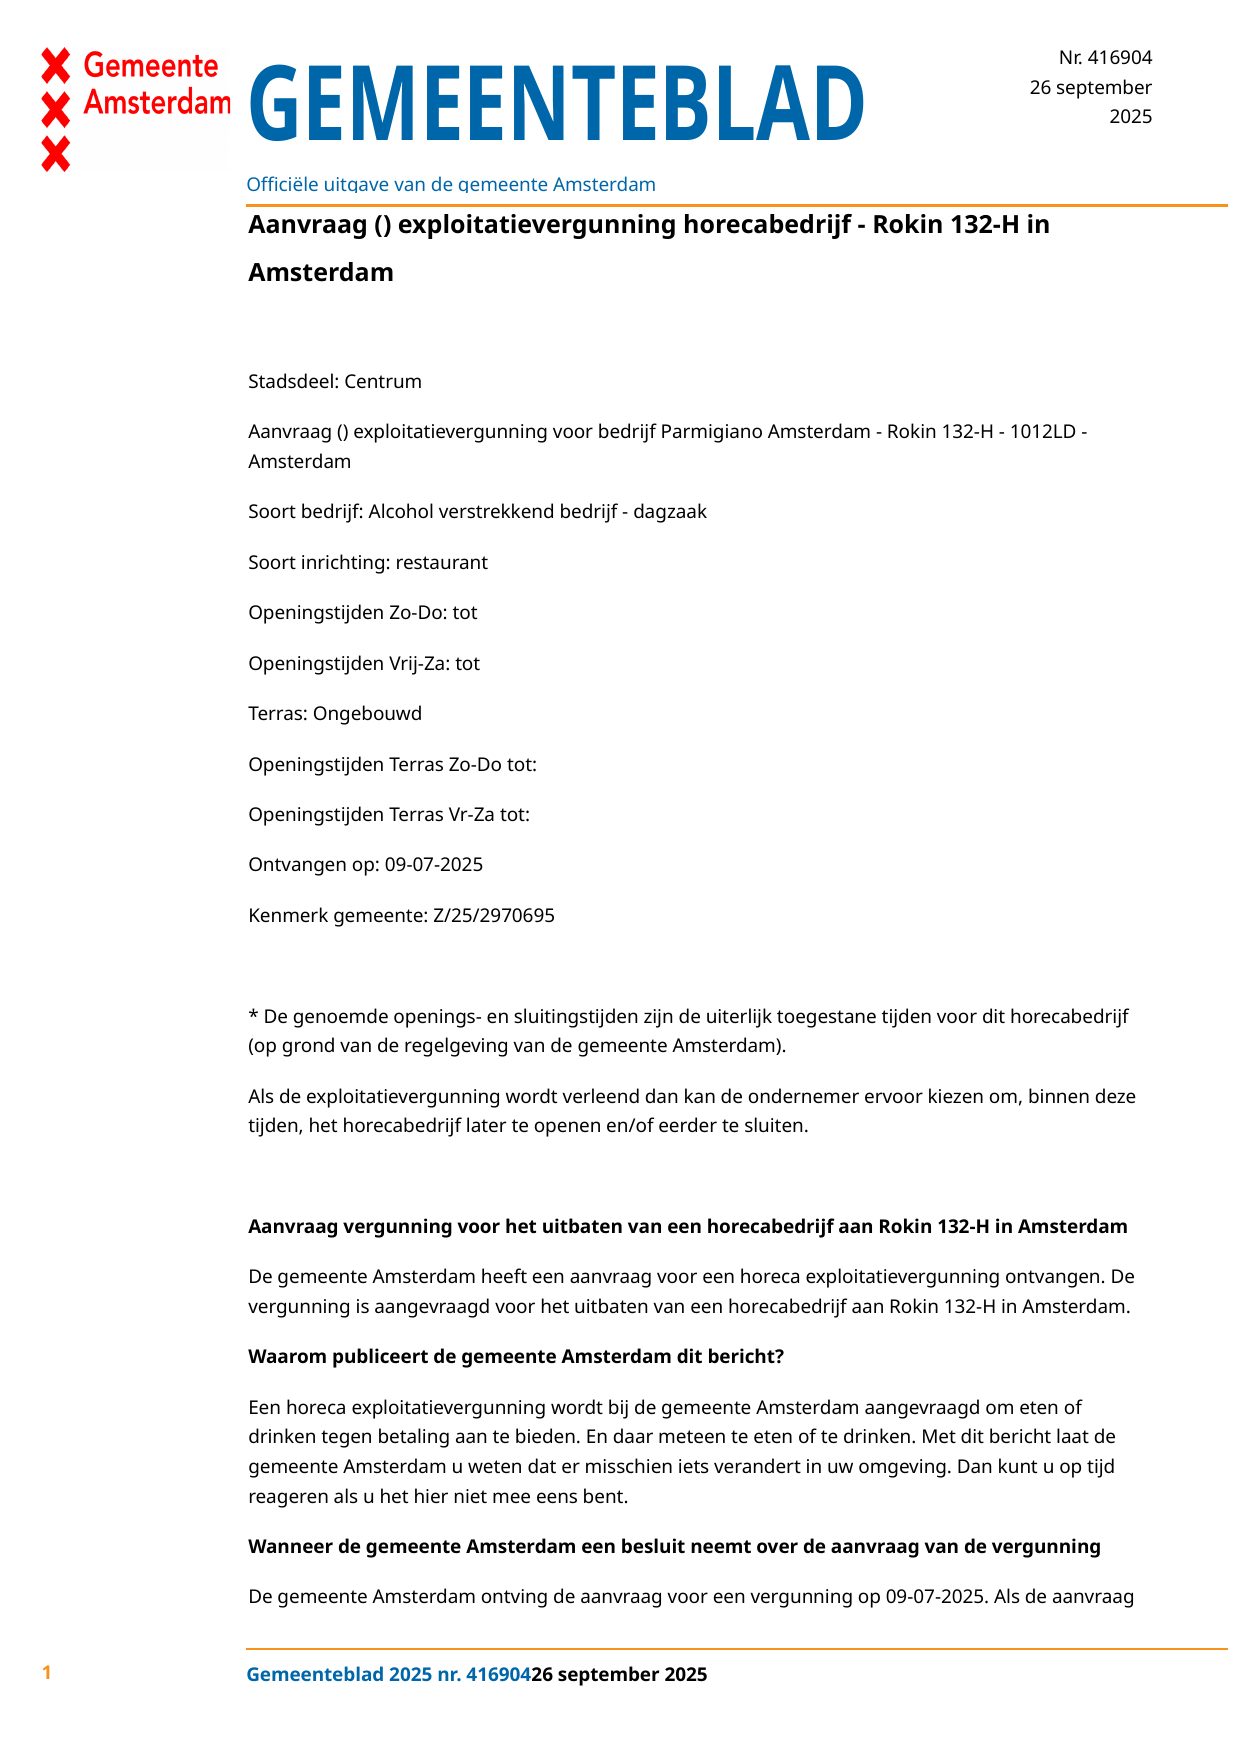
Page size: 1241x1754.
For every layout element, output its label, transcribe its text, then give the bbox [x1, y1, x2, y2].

text Een horeca exploitatievergunning wordt bij de gemeente Amsterdam aangevraagd om eten of drinken tegen betaling aan te bieden. En daar meteen te eten of te drinken. Met dit bericht laat de gemeente Amsterdam u weten dat er misschien iets verandert in uw omgeving. Dan kunt u op tijd reageren als u het hier niet mee eens bent. [248, 1394, 1152, 1509]
text Openingstijden Vrij-Za: tot [248, 650, 1152, 676]
text Openingstijden Terras Zo-Do tot: [248, 751, 1152, 777]
text Aanvraag () exploitatievergunning horecabedrijf - Rokin 132-H in Amsterdam [248, 207, 1152, 288]
text Aanvraag () exploitatievergunning voor bedrijf Parmigiano Amsterdam - Rokin 132-H - 1012LD - Amsterdam [248, 419, 1152, 474]
text Soort inrichting: restaurant [248, 549, 1152, 575]
text Openingstijden Terras Vr-Za tot: [248, 801, 1152, 827]
text Kenmerk gemeente: Z/25/2970695 [248, 902, 1152, 928]
picture [41, 47, 231, 172]
text Wanneer de gemeente Amsterdam een besluit neemt over de aanvraag van de vergunning [248, 1533, 1152, 1559]
text Waarom publiceert de gemeente Amsterdam dit bericht? [248, 1344, 1152, 1369]
text Soort bedrijf: Alcohol verstrekkend bedrijf - dagzaak [248, 499, 1152, 524]
text De gemeente Amsterdam ontving de aanvraag voor een vergunning op 09-07-2025. Als de aanvraag [248, 1584, 1152, 1609]
text De gemeente Amsterdam heeft een aanvraag voor een horeca exploitatievergunning ontvangen. De vergunning is aangevraagd voor het uitbaten van een horecabedrijf aan Rokin 132-H in Amsterdam. [248, 1264, 1152, 1319]
text Terras: Ongebouwd [248, 700, 1152, 726]
text Aanvraag vergunning voor het uitbaten van een horecabedrijf aan Rokin 132-H in Amsterdam [248, 1213, 1152, 1239]
text Ontvangen op: 09-07-2025 [248, 852, 1152, 877]
text * De genoemde openings- en sluitingstijden zijn de uiterlijk toegestane tijden voor dit horecabedrijf (op grond van de regelgeving van de gemeente Amsterdam). [248, 1003, 1152, 1058]
text Als de exploitatievergunning wordt verleend dan kan de ondernemer ervoor kiezen om, binnen deze tijden, het horecabedrijf later te openen en/of eerder te sluiten. [248, 1083, 1152, 1138]
text Openingstijden Zo-Do: tot [248, 599, 1152, 625]
text Stadsdeel: Centrum [248, 368, 1152, 394]
